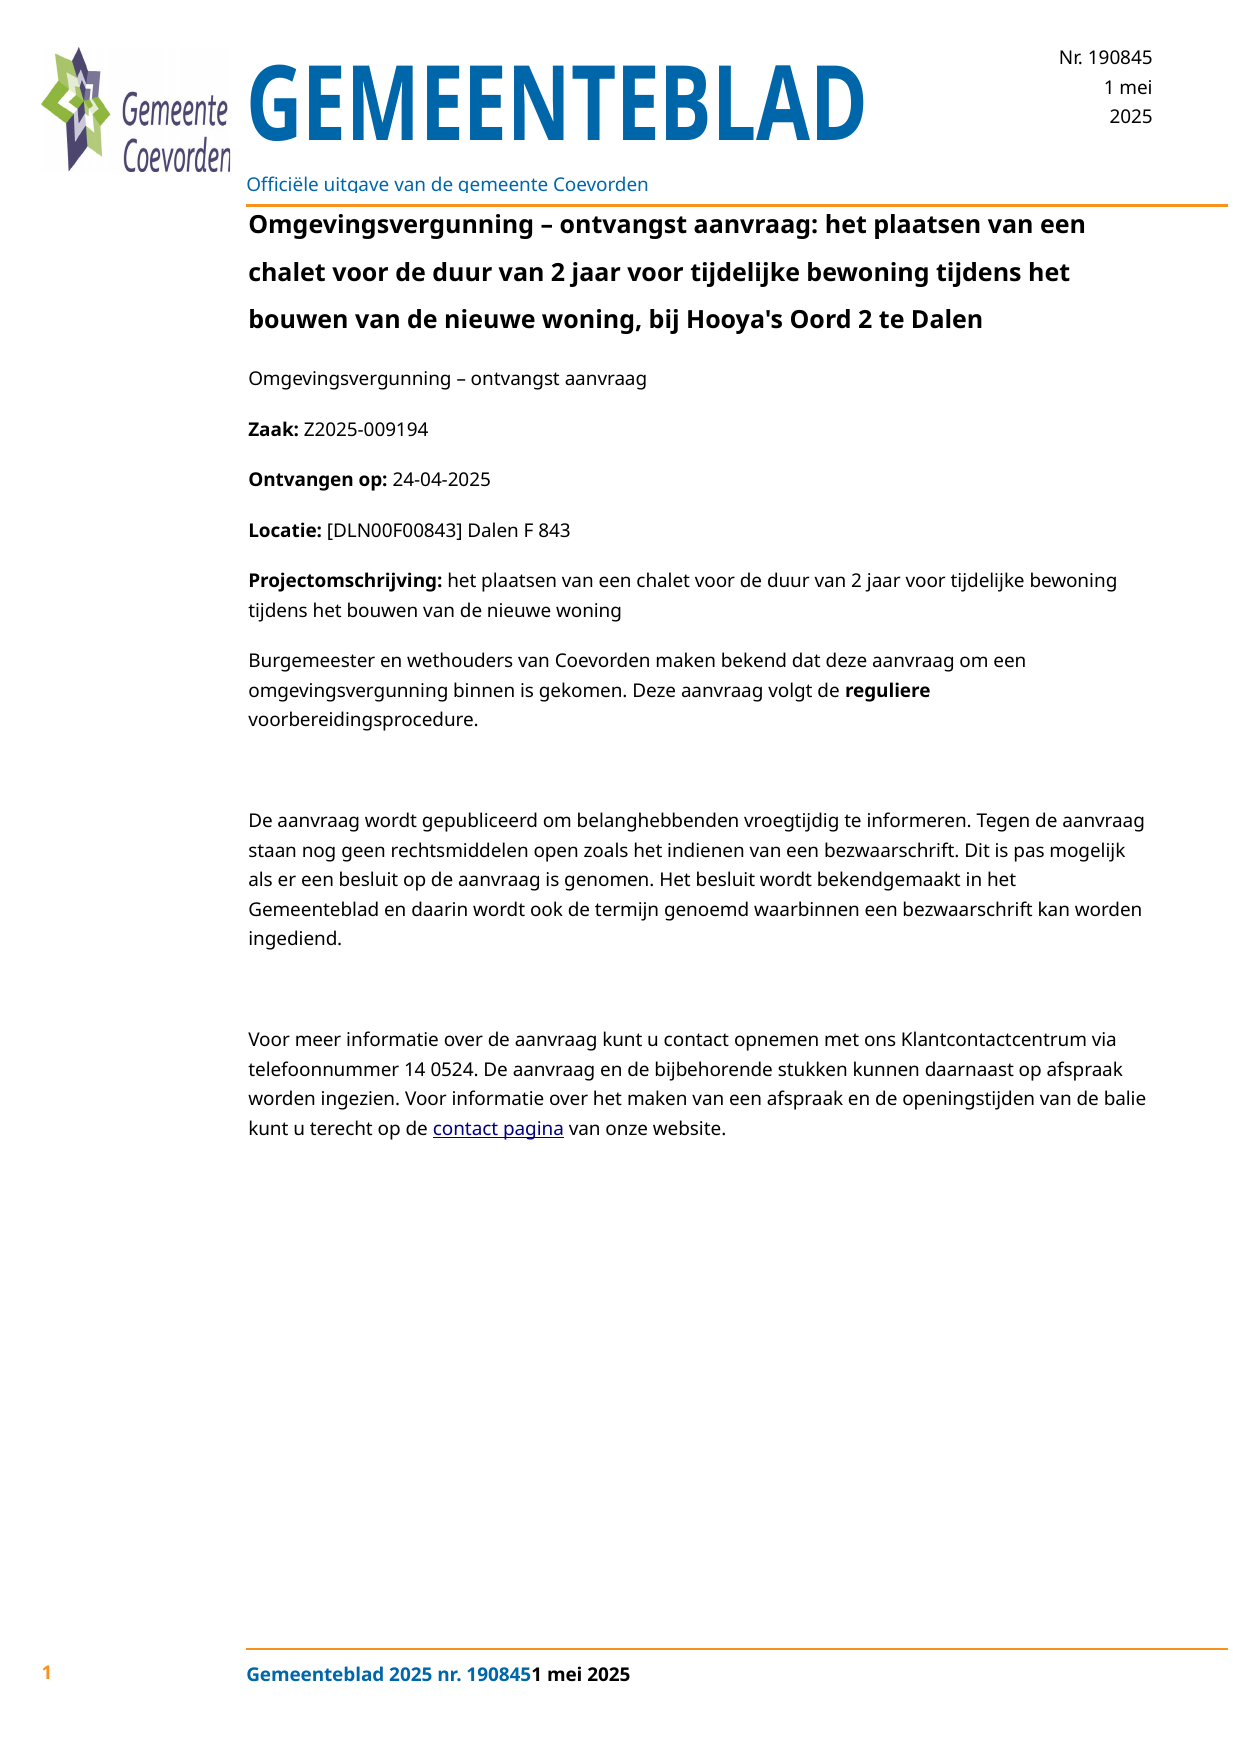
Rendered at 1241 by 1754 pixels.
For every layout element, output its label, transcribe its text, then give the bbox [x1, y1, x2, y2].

text Omgevingsvergunning – ontvangst aanvraag: het plaatsen van een chalet voor de duur van 2 jaar voor tijdelijke bewoning tijdens het bouwen van de nieuwe woning, bij Hooya's Oord 2 te Dalen [248, 207, 1152, 336]
text Zaak: Z2025-009194 [248, 416, 1152, 442]
text Locatie: [DLN00F00843] Dalen F 843 [248, 517, 1152, 542]
picture [41, 47, 231, 172]
text Burgemeester en wethouders van Coevorden maken bekend dat deze aanvraag om een omgevingsvergunning binnen is gekomen. Deze aanvraag volgt de reguliere voorbereidingsprocedure. [248, 647, 1152, 732]
text De aanvraag wordt gepubliceerd om belanghebbenden vroegtijdig te informeren. Tegen de aanvraag staan nog geen rechtsmiddelen open zoals het indienen van een bezwaarschrift. Dit is pas mogelijk als er een besluit op de aanvraag is genomen. Het besluit wordt bekendgemaakt in het Gemeenteblad en daarin wordt ook de termijn genoemd waarbinnen een bezwaarschrift kan worden ingediend. [248, 807, 1152, 951]
text Voor meer informatie over de aanvraag kunt u contact opnemen met ons Klantcontactcentrum via telefoonnummer 14 0524. De aanvraag en de bijbehorende stukken kunnen daarnaast op afspraak worden ingezien. Voor informatie over het maken van een afspraak en de openingstijden van de balie kunt u terecht op de contact pagina van onze website. [248, 1026, 1152, 1141]
text Projectomschrijving: het plaatsen van een chalet voor de duur van 2 jaar voor tijdelijke bewoning tijdens het bouwen van de nieuwe woning [248, 567, 1152, 622]
text Omgevingsvergunning – ontvangst aanvraag [248, 366, 1152, 391]
text Ontvangen op: 24-04-2025 [248, 466, 1152, 492]
